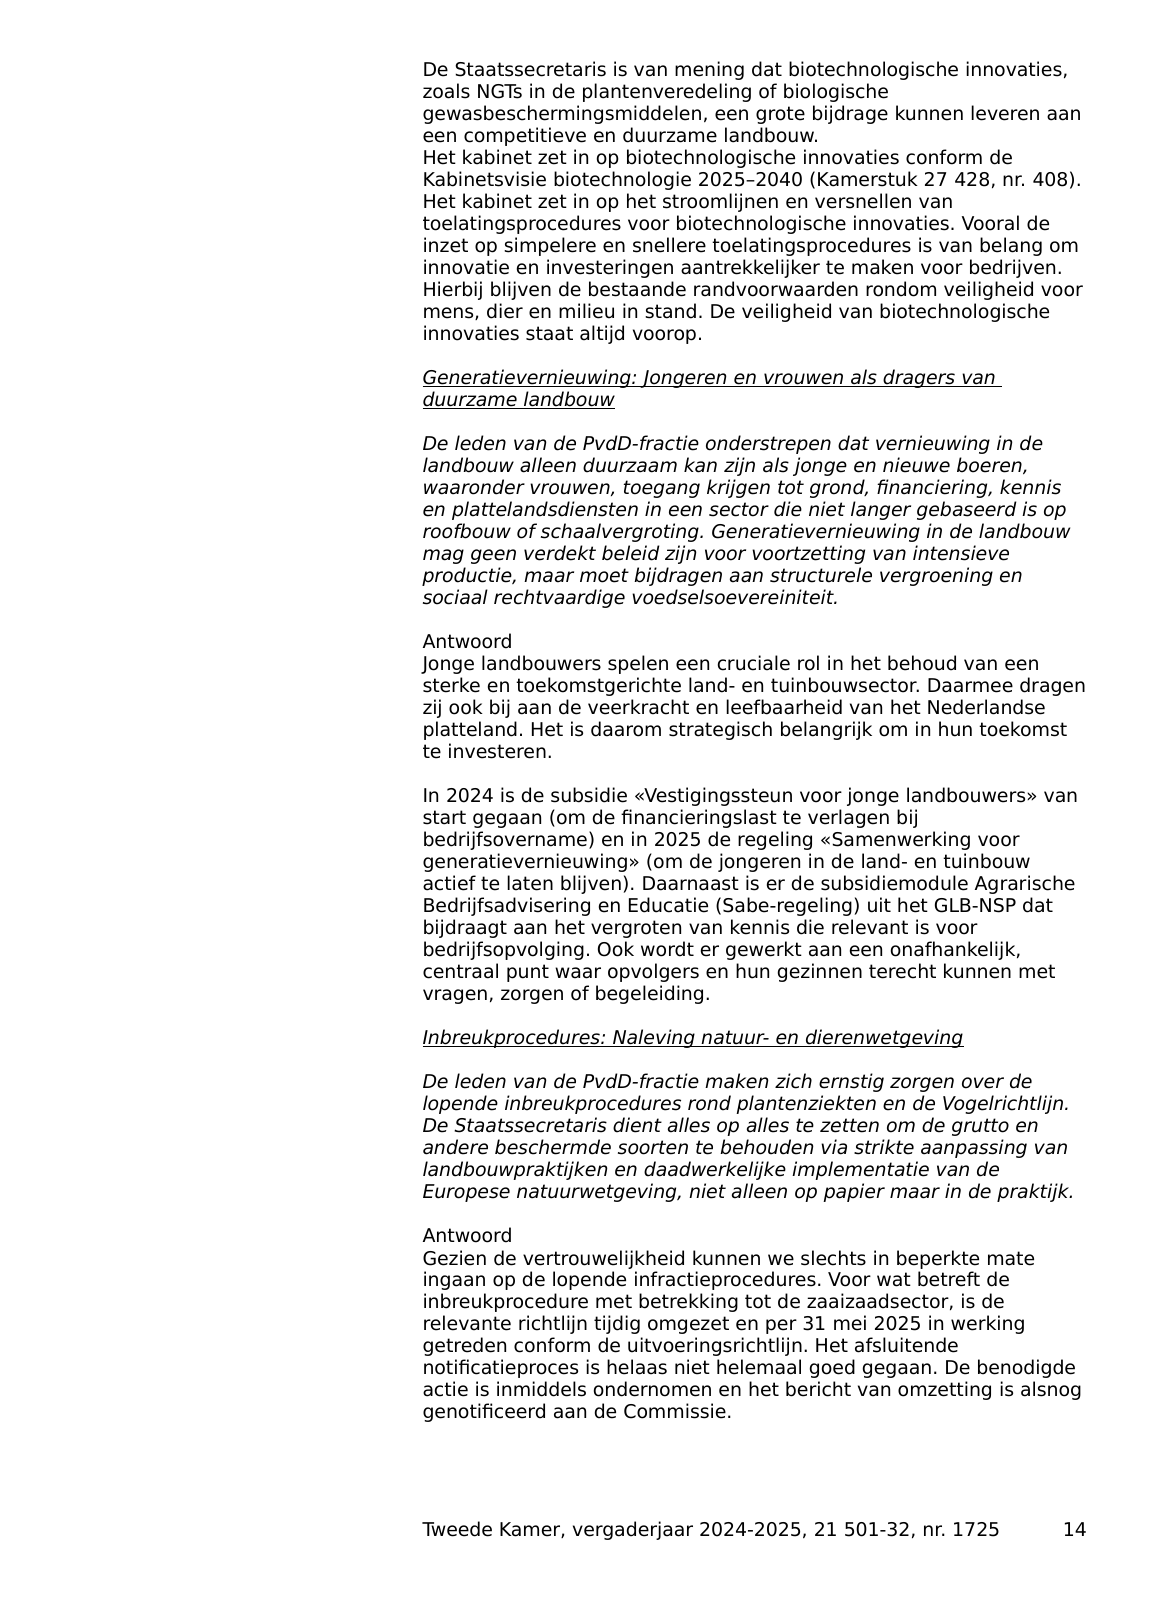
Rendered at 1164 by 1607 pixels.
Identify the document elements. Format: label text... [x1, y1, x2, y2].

text In 2024 is de subsidie «Vestigingssteun voor jonge landbouwers» van start gegaan (om de financieringslast te verlagen bij bedrijfsovername) en in 2025 de regeling «Samenwerking voor generatievernieuwing» (om de jongeren in de land- en tuinbouw actief te laten blijven). Daarnaast is er de subsidiemodule Agrarische Bedrijfsadvisering en Educatie (Sabe-regeling) uit het GLB-NSP dat bijdraagt aan het vergroten van kennis die relevant is voor bedrijfsopvolging. Ook wordt er gewerkt aan een onafhankelijk, centraal punt waar opvolgers en hun gezinnen terecht kunnen met vragen, zorgen of begeleiding. [422, 785, 1087, 1005]
subtitle Generatievernieuwing: Jongeren en vrouwen als dragers van duurzame landbouw [422, 367, 1087, 411]
text Jonge landbouwers spelen een cruciale rol in het behoud van een sterke en toekomstgerichte land- en tuinbouwsector. Daarmee dragen zij ook bij aan de veerkracht en leefbaarheid van het Nederlandse platteland. Het is daarom strategisch belangrijk om in hun toekomst te investeren. [422, 653, 1087, 763]
text De leden van de PvdD-fractie maken zich ernstig zorgen over de lopende inbreukprocedures rond plantenziekten en de Vogelrichtlijn. De Staatssecretaris dient alles op alles te zetten om de grutto en andere beschermde soorten te behouden via strikte aanpassing van landbouwpraktijken en daadwerkelijke implementatie van de Europese natuurwetgeving, niet alleen op papier maar in de praktijk. [422, 1071, 1087, 1203]
text Antwoord [422, 631, 1087, 653]
text Gezien de vertrouwelijkheid kunnen we slechts in beperkte mate ingaan op de lopende infractieprocedures. Voor wat betreft de inbreukprocedure met betrekking tot de zaaizaadsector, is de relevante richtlijn tijdig omgezet en per 31 mei 2025 in werking getreden conform de uitvoeringsrichtlijn. Het afsluitende notificatieproces is helaas niet helemaal goed gegaan. De benodigde actie is inmiddels ondernomen en het bericht van omzetting is alsnog genotificeerd aan de Commissie. [422, 1247, 1087, 1423]
text De leden van de PvdD-fractie onderstrepen dat vernieuwing in de landbouw alleen duurzaam kan zijn als jonge en nieuwe boeren, waaronder vrouwen, toegang krijgen tot grond, financiering, kennis en plattelandsdiensten in een sector die niet langer gebaseerd is op roofbouw of schaalvergroting. Generatievernieuwing in de landbouw mag geen verdekt beleid zijn voor voortzetting van intensieve productie, maar moet bijdragen aan structurele vergroening en sociaal rechtvaardige voedselsoevereiniteit. [422, 433, 1087, 609]
text Antwoord [422, 1225, 1087, 1247]
text Het kabinet zet in op biotechnologische innovaties conform de Kabinetsvisie biotechnologie 2025–2040 (Kamerstuk 27 428, nr. 408). Het kabinet zet in op het stroomlijnen en versnellen van toelatingsprocedures voor biotechnologische innovaties. Vooral de inzet op simpelere en snellere toelatingsprocedures is van belang om innovatie en investeringen aantrekkelijker te maken voor bedrijven. Hierbij blijven de bestaande randvoorwaarden rondom veiligheid voor mens, dier en milieu in stand. De veiligheid van biotechnologische innovaties staat altijd voorop. [422, 147, 1087, 345]
text De Staatssecretaris is van mening dat biotechnologische innovaties, zoals NGTs in de plantenveredeling of biologische gewasbeschermingsmiddelen, een grote bijdrage kunnen leveren aan een competitieve en duurzame landbouw. [422, 59, 1087, 147]
subtitle Inbreukprocedures: Naleving natuur- en dierenwetgeving [422, 1027, 1087, 1049]
